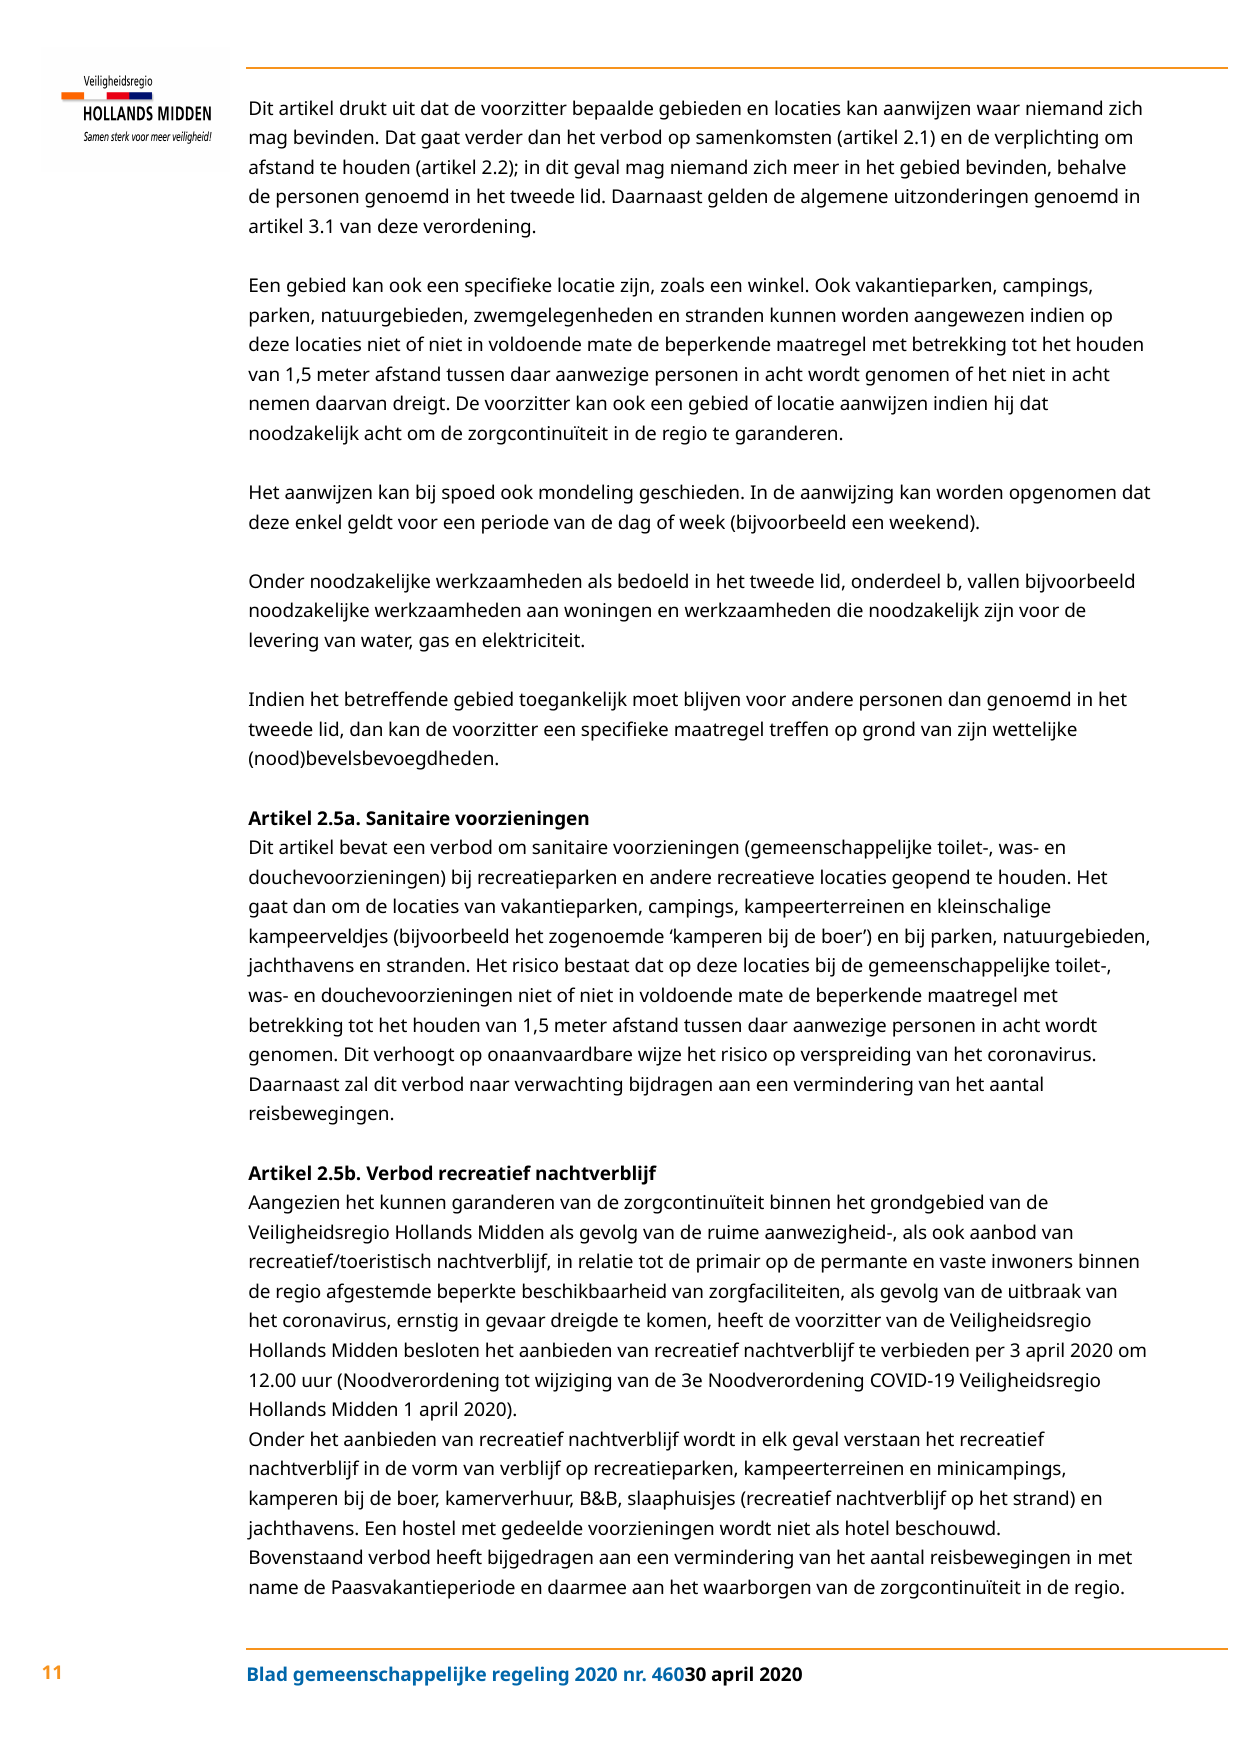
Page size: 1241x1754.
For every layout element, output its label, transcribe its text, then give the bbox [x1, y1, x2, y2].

text Indien het betreffende gebied toegankelijk moet blijven voor andere personen dan genoemd in het tweede lid, dan kan de voorzitter een specifieke maatregel treffen op grond van zijn wettelijke (nood)bevelsbevoegdheden. [248, 686, 1152, 771]
text Dit artikel bevat een verbod om sanitaire voorzieningen (gemeenschappelijke toilet-, was- en douchevoorzieningen) bij recreatieparken en andere recreatieve locaties geopend te houden. Het gaat dan om de locaties van vakantieparken, campings, kampeerterreinen en kleinschalige kampeerveldjes (bijvoorbeeld het zogenoemde ‘kamperen bij de boer’) en bij parken, natuurgebieden, jachthavens en stranden. Het risico bestaat dat op deze locaties bij de gemeenschappelijke toilet-, was- en douchevoorzieningen niet of niet in voldoende mate de beperkende maatregel met betrekking tot het houden van 1,5 meter afstand tussen daar aanwezige personen in acht wordt genomen. Dit verhoogt op onaanvaardbare wijze het risico op verspreiding van het coronavirus. Daarnaast zal dit verbod naar verwachting bijdragen aan een vermindering van het aantal reisbewegingen. [248, 834, 1152, 1126]
text Onder noodzakelijke werkzaamheden als bedoeld in het tweede lid, onderdeel b, vallen bijvoorbeeld noodzakelijke werkzaamheden aan woningen en werkzaamheden die noodzakelijk zijn voor de levering van water, gas en elektriciteit. [248, 568, 1152, 653]
picture [41, 47, 231, 172]
text Artikel 2.5a. Sanitaire voorzieningen [248, 805, 1152, 831]
text Een gebied kan ook een specifieke locatie zijn, zoals een winkel. Ook vakantieparken, campings, parken, natuurgebieden, zwemgelegenheden en stranden kunnen worden aangewezen indien op deze locaties niet of niet in voldoende mate de beperkende maatregel met betrekking tot het houden van 1,5 meter afstand tussen daar aanwezige personen in acht wordt genomen of het niet in acht nemen daarvan dreigt. De voorzitter kan ook een gebied of locatie aanwijzen indien hij dat noodzakelijk acht om de zorgcontinuïteit in de regio te garanderen. [248, 272, 1152, 446]
text Onder het aanbieden van recreatief nachtverblijf wordt in elk geval verstaan het recreatief nachtverblijf in de vorm van verblijf op recreatieparken, kampeerterreinen en minicampings, kamperen bij de boer, kamerverhuur, B&B, slaaphuisjes (recreatief nachtverblijf op het strand) en jachthavens. Een hostel met gedeelde voorzieningen wordt niet als hotel beschouwd. [248, 1426, 1152, 1541]
text Bovenstaand verbod heeft bijgedragen aan een vermindering van het aantal reisbewegingen in met name de Paasvakantieperiode en daarmee aan het waarborgen van de zorgcontinuïteit in de regio. [248, 1544, 1152, 1600]
text Het aanwijzen kan bij spoed ook mondeling geschieden. In de aanwijzing kan worden opgenomen dat deze enkel geldt voor een periode van de dag of week (bijvoorbeeld een weekend). [248, 479, 1152, 535]
text Dit artikel drukt uit dat de voorzitter bepaalde gebieden en locaties kan aanwijzen waar niemand zich mag bevinden. Dat gaat verder dan het verbod op samenkomsten (artikel 2.1) en de verplichting om afstand te houden (artikel 2.2); in dit geval mag niemand zich meer in het gebied bevinden, behalve de personen genoemd in het tweede lid. Daarnaast gelden de algemene uitzonderingen genoemd in artikel 3.1 van deze verordening. [248, 95, 1152, 239]
text Aangezien het kunnen garanderen van de zorgcontinuïteit binnen het grondgebied van de Veiligheidsregio Hollands Midden als gevolg van de ruime aanwezigheid-, als ook aanbod van recreatief/toeristisch nachtverblijf, in relatie tot de primair op de permante en vaste inwoners binnen de regio afgestemde beperkte beschikbaarheid van zorgfaciliteiten, als gevolg van de uitbraak van het coronavirus, ernstig in gevaar dreigde te komen, heeft de voorzitter van de Veiligheidsregio Hollands Midden besloten het aanbieden van recreatief nachtverblijf te verbieden per 3 april 2020 om 12.00 uur (Noodverordening tot wijziging van de 3e Noodverordening COVID-19 Veiligheidsregio Hollands Midden 1 april 2020). [248, 1189, 1152, 1422]
text Artikel 2.5b. Verbod recreatief nachtverblijf [248, 1160, 1152, 1186]
